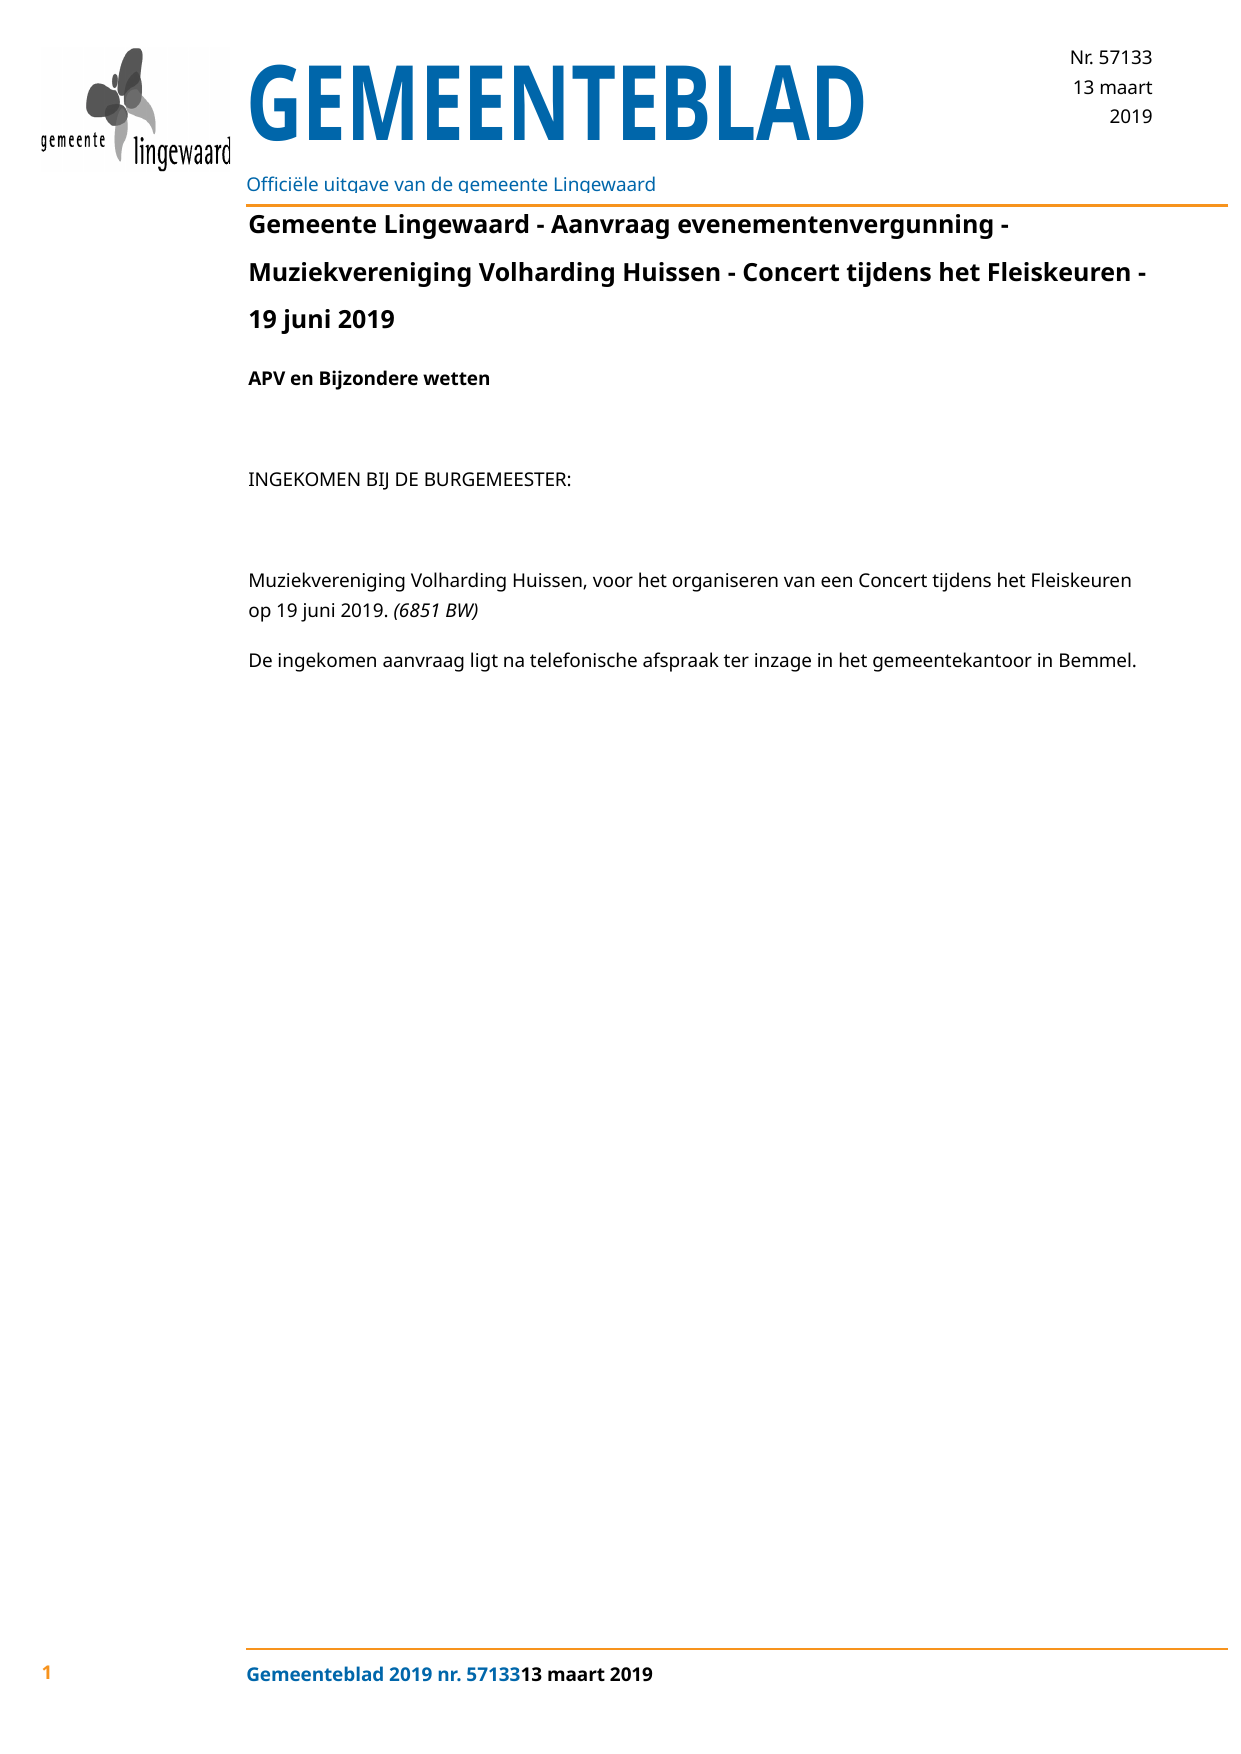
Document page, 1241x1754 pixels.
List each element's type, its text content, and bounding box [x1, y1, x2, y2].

picture [41, 47, 231, 172]
text Gemeente Lingewaard - Aanvraag evenementenvergunning - Muziekvereniging Volharding Huissen - Concert tijdens het Fleiskeuren - 19 juni 2019 [248, 207, 1152, 336]
text Muziekvereniging Volharding Huissen, voor het organiseren van een Concert tijdens het Fleiskeuren op 19 juni 2019. (6851 BW) [248, 567, 1152, 622]
text De ingekomen aanvraag ligt na telefonische afspraak ter inzage in het gemeentekantoor in Bemmel. [248, 647, 1152, 673]
text APV en Bijzondere wetten [248, 366, 1152, 391]
text INGEKOMEN BIJ DE BURGEMEESTER: [248, 466, 1152, 492]
